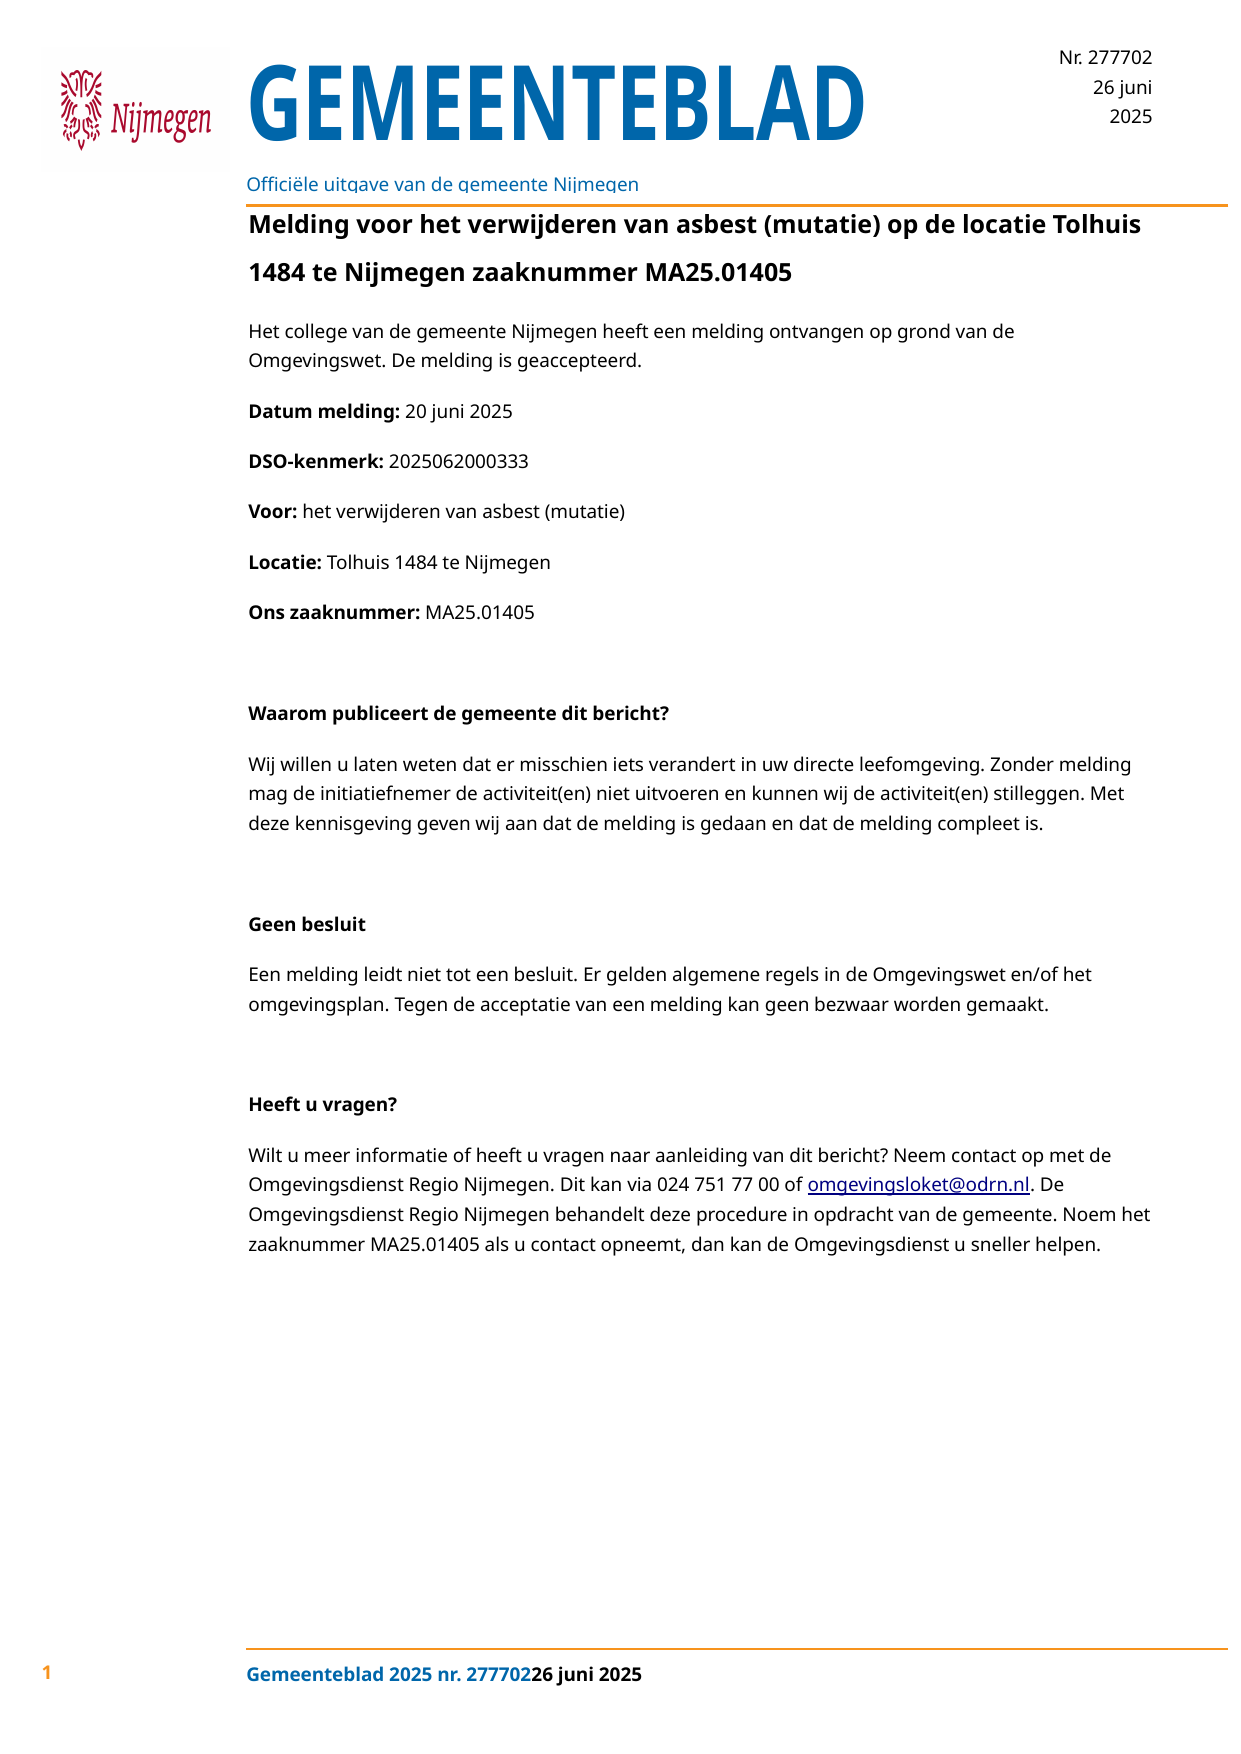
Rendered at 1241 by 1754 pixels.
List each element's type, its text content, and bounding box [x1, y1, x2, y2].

text Heeft u vragen? [248, 1092, 1152, 1117]
text Locatie: Tolhuis 1484 te Nijmegen [248, 549, 1152, 575]
text Voor: het verwijderen van asbest (mutatie) [248, 499, 1152, 524]
text Datum melding: 20 juni 2025 [248, 398, 1152, 424]
text Geen besluit [248, 911, 1152, 937]
picture [41, 47, 231, 172]
text Een melding leidt niet tot een besluit. Er gelden algemene regels in de Omgevingswet en/of het omgevingsplan. Tegen de acceptatie van een melding kan geen bezwaar worden gemaakt. [248, 961, 1152, 1017]
text Wilt u meer informatie of heeft u vragen naar aanleiding van dit bericht? Neem contact op met de Omgevingsdienst Regio Nijmegen. Dit kan via 024 751 77 00 of omgevingsloket@odrn.nl. De Omgevingsdienst Regio Nijmegen behandelt deze procedure in opdracht van de gemeente. Noem het zaaknummer MA25.01405 als u contact opneemt, dan kan de Omgevingsdienst u sneller helpen. [248, 1142, 1152, 1257]
text DSO-kenmerk: 2025062000333 [248, 448, 1152, 474]
text Melding voor het verwijderen van asbest (mutatie) op de locatie Tolhuis 1484 te Nijmegen zaaknummer MA25.01405 [248, 207, 1152, 288]
text Waarom publiceert de gemeente dit bericht? [248, 700, 1152, 726]
text Ons zaaknummer: MA25.01405 [248, 599, 1152, 625]
text Wij willen u laten weten dat er misschien iets verandert in uw directe leefomgeving. Zonder melding mag de initiatiefnemer de activiteit(en) niet uitvoeren en kunnen wij de activiteit(en) stilleggen. Met deze kennisgeving geven wij aan dat de melding is gedaan en dat de melding compleet is. [248, 751, 1152, 836]
text Het college van de gemeente Nijmegen heeft een melding ontvangen op grond van de Omgevingswet. De melding is geaccepteerd. [248, 318, 1152, 373]
